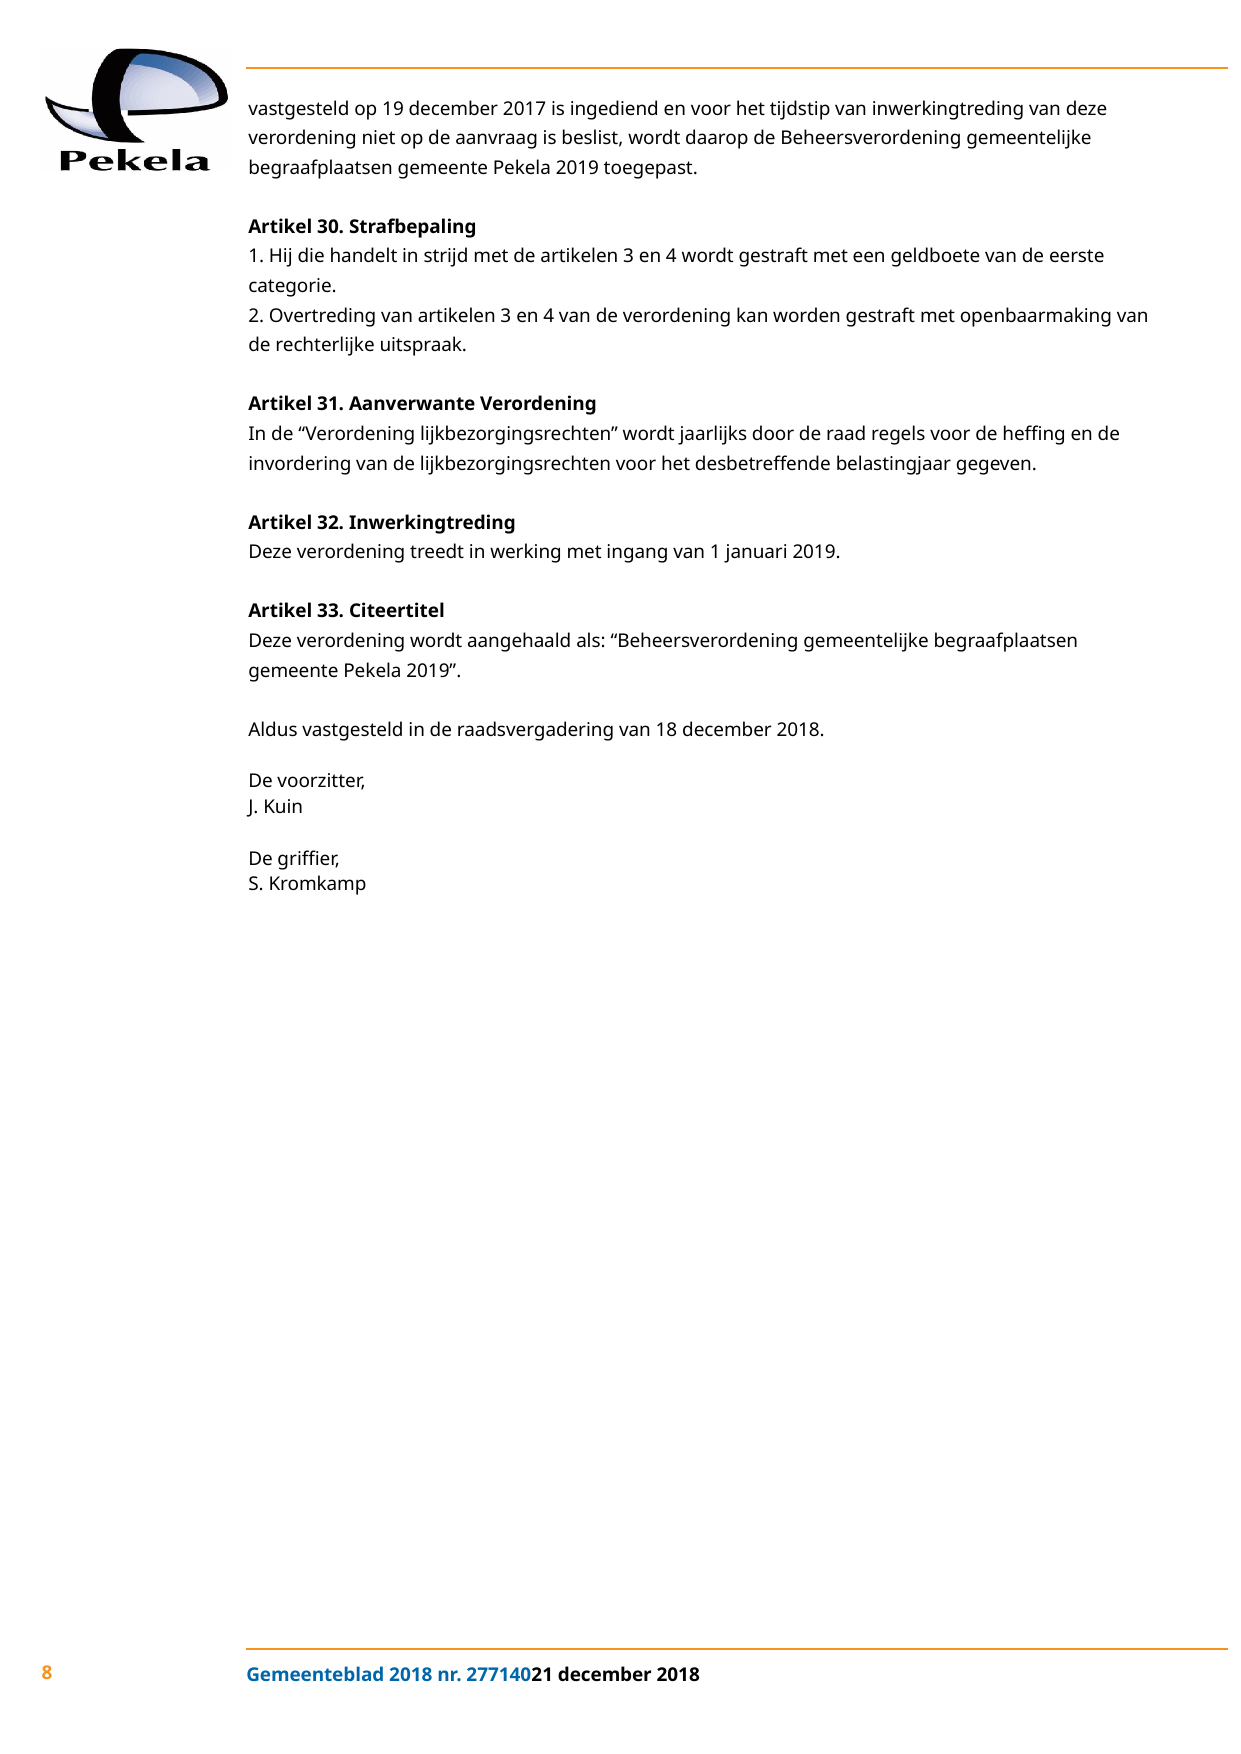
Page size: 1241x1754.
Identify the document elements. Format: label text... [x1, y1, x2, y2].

text De voorzitter, [248, 767, 1152, 793]
text De griffier, [248, 845, 1152, 870]
picture [41, 47, 231, 172]
text In de “Verordening lijkbezorgingsrechten” wordt jaarlijks door de raad regels voor de heffing en de invordering van de lijkbezorgingsrechten voor het desbetreffende belastingjaar gegeven. [248, 420, 1152, 476]
text Deze verordening wordt aangehaald als: “Beheersverordening gemeentelijke begraafplaatsen gemeente Pekela 2019”. [248, 627, 1152, 683]
text Artikel 31. Aanverwante Verordening [248, 391, 1152, 416]
text vastgesteld op 19 december 2017 is ingediend en voor het tijdstip van inwerkingtreding van deze verordening niet op de aanvraag is beslist, wordt daarop de Beheersverordening gemeentelijke begraafplaatsen gemeente Pekela 2019 toegepast. [248, 95, 1152, 180]
text 2. Overtreding van artikelen 3 en 4 van de verordening kan worden gestraft met openbaarmaking van de rechterlijke uitspraak. [248, 302, 1152, 357]
text Deze verordening treedt in werking met ingang van 1 januari 2019. [248, 538, 1152, 564]
text Aldus vastgesteld in de raadsvergadering van 18 december 2018. [248, 716, 1152, 742]
text J. Kuin [248, 793, 1152, 819]
text S. Kromkamp [248, 870, 1152, 896]
text Artikel 33. Citeertitel [248, 598, 1152, 623]
text Artikel 30. Strafbepaling [248, 213, 1152, 239]
text Artikel 32. Inwerkingtreding [248, 509, 1152, 535]
text 1. Hij die handelt in strijd met de artikelen 3 en 4 wordt gestraft met een geldboete van de eerste categorie. [248, 243, 1152, 298]
